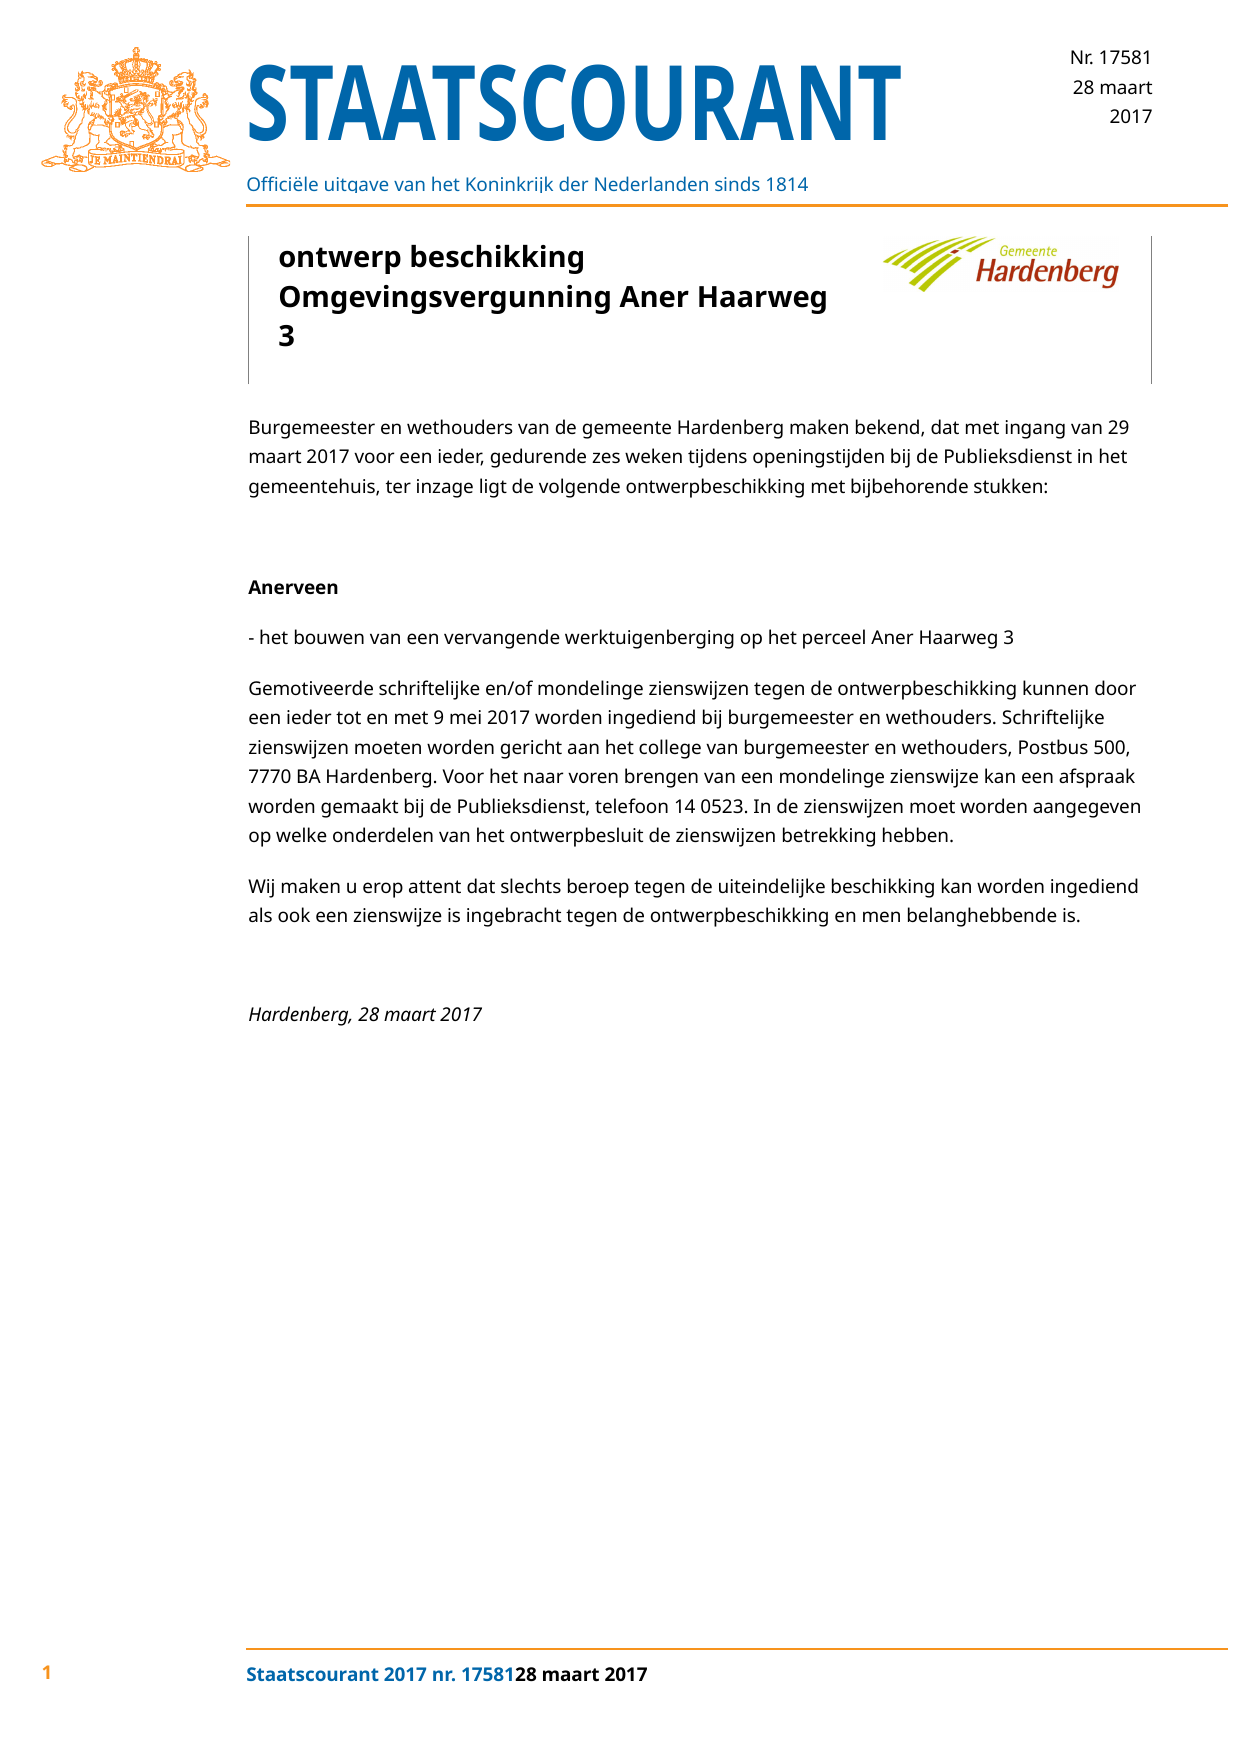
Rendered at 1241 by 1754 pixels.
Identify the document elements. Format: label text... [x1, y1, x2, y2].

picture [882, 236, 1119, 292]
text Anerveen [248, 574, 1152, 600]
text Burgemeester en wethouders van de gemeente Hardenberg maken bekend, dat met ingang van 29 maart 2017 voor een ieder, gedurende zes weken tijdens openingstijden bij de Publieksdienst in het gemeentehuis, ter inzage ligt de volgende ontwerpbeschikking met bijbehorende stukken: [248, 414, 1152, 499]
text Gemotiveerde schriftelijke en/of mondelinge zienswijzen tegen de ontwerpbeschikking kunnen door een ieder tot en met 9 mei 2017 worden ingediend bij burgemeester en wethouders. Schriftelijke zienswijzen moeten worden gericht aan het college van burgemeester en wethouders, Postbus 500, 7770 BA Hardenberg. Voor het naar voren brengen van een mondelinge zienswijze kan een afspraak worden gemaakt bij de Publieksdienst, telefoon 14 0523. In de zienswijzen moet worden aangegeven op welke onderdelen van het ontwerpbesluit de zienswijzen betrekking hebben. [248, 675, 1152, 848]
table_header [850, 236, 1151, 384]
text - het bouwen van een vervangende werktuigenberging op het perceel Aner Haarweg 3 [248, 624, 1152, 650]
text Wij maken u erop attent dat slechts beroep tegen de uiteindelijke beschikking kan worden ingediend als ook een zienswijze is ingebracht tegen de ontwerpbeschikking en men belanghebbende is. [248, 873, 1152, 928]
picture [41, 47, 231, 172]
text Hardenberg, 28 maart 2017 [248, 1001, 1152, 1027]
table_header ontwerp beschikking Omgevingsvergunning Aner Haarweg 3 [249, 236, 850, 384]
